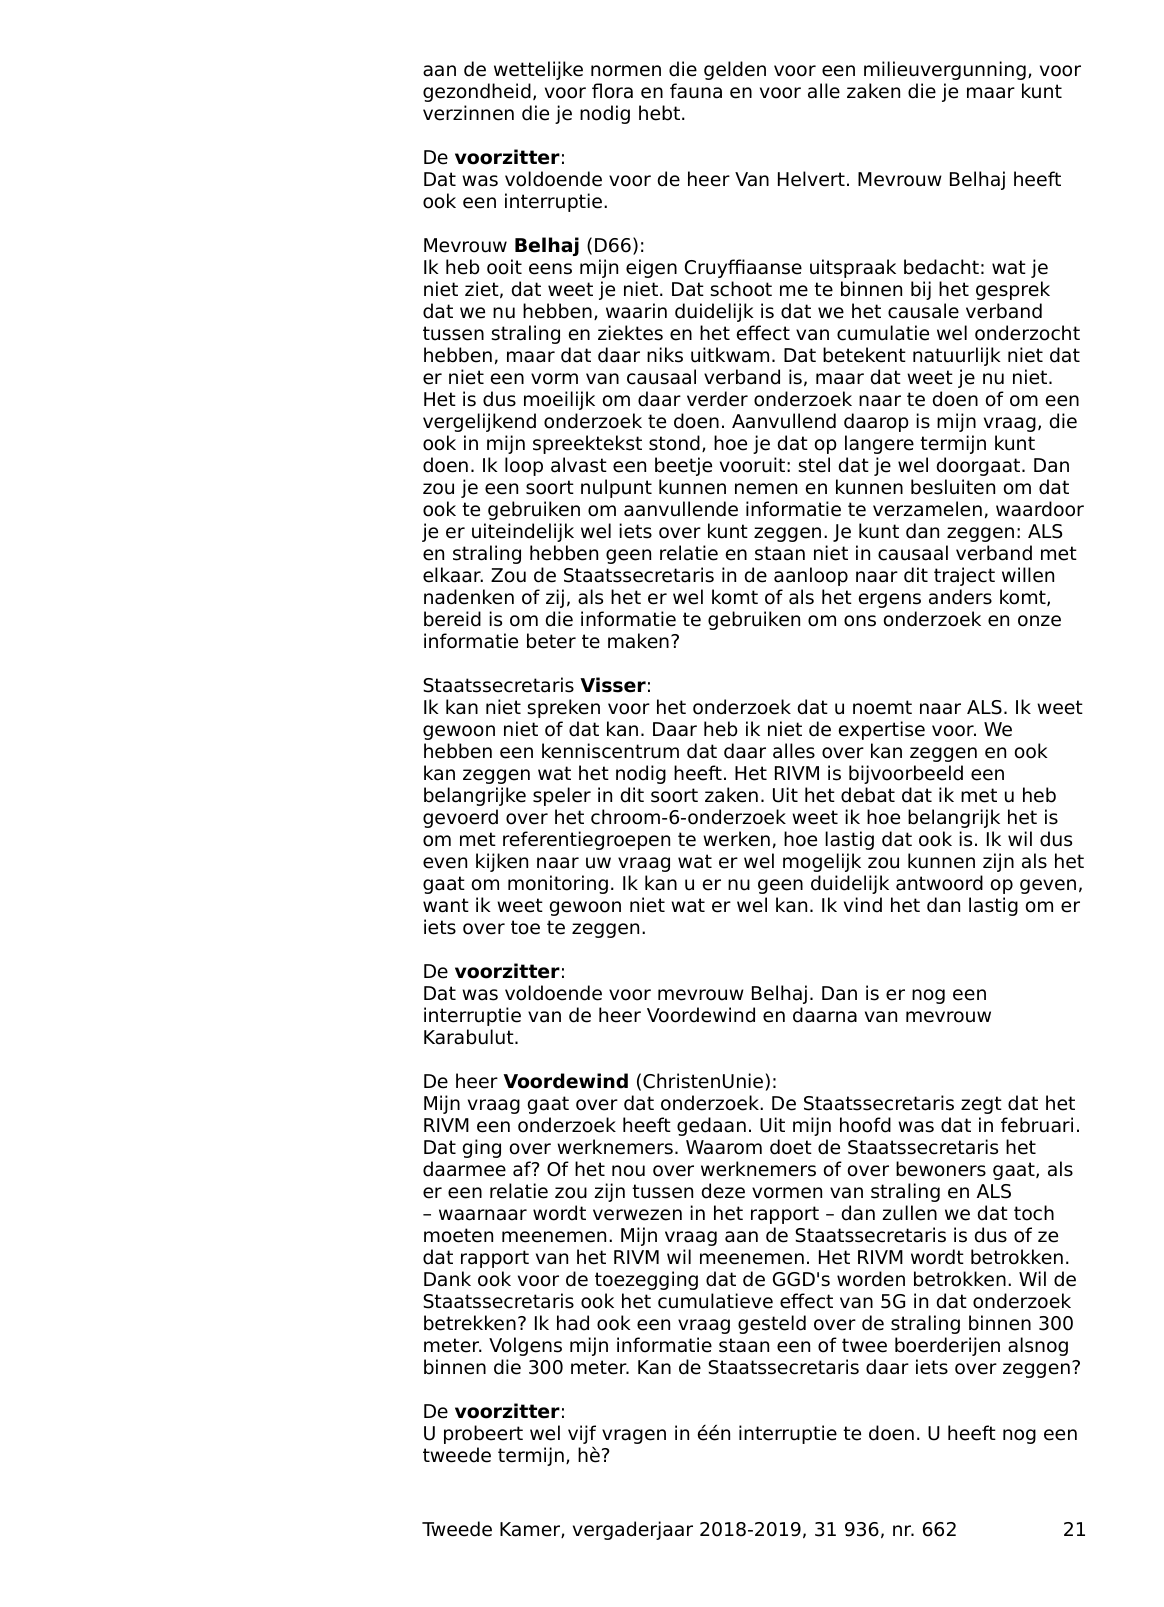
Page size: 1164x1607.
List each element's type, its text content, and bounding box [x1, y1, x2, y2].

text Ik kan niet spreken voor het onderzoek dat u noemt naar ALS. Ik weet gewoon niet of dat kan. Daar heb ik niet de expertise voor. We hebben een kenniscentrum dat daar alles over kan zeggen en ook kan zeggen wat het nodig heeft. Het RIVM is bijvoorbeeld een belangrijke speler in dit soort zaken. Uit het debat dat ik met u heb gevoerd over het chroom-6-onderzoek weet ik hoe belangrijk het is om met referentiegroepen te werken, hoe lastig dat ook is. Ik wil dus even kijken naar uw vraag wat er wel mogelijk zou kunnen zijn als het gaat om monitoring. Ik kan u er nu geen duidelijk antwoord op geven, want ik weet gewoon niet wat er wel kan. Ik vind het dan lastig om er iets over toe te zeggen. [422, 697, 1087, 939]
text Ik heb ooit eens mijn eigen Cruyffiaanse uitspraak bedacht: wat je niet ziet, dat weet je niet. Dat schoot me te binnen bij het gesprek dat we nu hebben, waarin duidelijk is dat we het causale verband tussen straling en ziektes en het effect van cumulatie wel onderzocht hebben, maar dat daar niks uitkwam. Dat betekent natuurlijk niet dat er niet een vorm van causaal verband is, maar dat weet je nu niet. Het is dus moeilijk om daar verder onderzoek naar te doen of om een vergelijkend onderzoek te doen. Aanvullend daarop is mijn vraag, die ook in mijn spreektekst stond, hoe je dat op langere termijn kunt doen. Ik loop alvast een beetje vooruit: stel dat je wel doorgaat. Dan zou je een soort nulpunt kunnen nemen en kunnen besluiten om dat ook te gebruiken om aanvullende informatie te verzamelen, waardoor je er uiteindelijk wel iets over kunt zeggen. Je kunt dan zeggen: ALS en straling hebben geen relatie en staan niet in causaal verband met elkaar. Zou de Staatssecretaris in de aanloop naar dit traject willen nadenken of zij, als het er wel komt of als het ergens anders komt, bereid is om die informatie te gebruiken om ons onderzoek en onze informatie beter te maken? [422, 257, 1087, 653]
text De voorzitter: [422, 147, 1087, 169]
text aan de wettelijke normen die gelden voor een milieuvergunning, voor gezondheid, voor flora en fauna en voor alle zaken die je maar kunt verzinnen die je nodig hebt. [422, 59, 1087, 125]
text Dat was voldoende voor de heer Van Helvert. Mevrouw Belhaj heeft ook een interruptie. [422, 169, 1087, 213]
text Staatssecretaris Visser: [422, 675, 1087, 697]
text De voorzitter: [422, 1401, 1087, 1423]
text Mevrouw Belhaj (D66): [422, 235, 1087, 257]
text De heer Voordewind (ChristenUnie): [422, 1071, 1087, 1093]
text U probeert wel vijf vragen in één interruptie te doen. U heeft nog een tweede termijn, hè? [422, 1423, 1087, 1467]
text Dat was voldoende voor mevrouw Belhaj. Dan is er nog een interruptie van de heer Voordewind en daarna van mevrouw Karabulut. [422, 983, 1087, 1049]
text De voorzitter: [422, 961, 1087, 983]
text Mijn vraag gaat over dat onderzoek. De Staatssecretaris zegt dat het RIVM een onderzoek heeft gedaan. Uit mijn hoofd was dat in februari. Dat ging over werknemers. Waarom doet de Staatssecretaris het daarmee af? Of het nou over werknemers of over bewoners gaat, als er een relatie zou zijn tussen deze vormen van straling en ALS – waarnaar wordt verwezen in het rapport – dan zullen we dat toch moeten meenemen. Mijn vraag aan de Staatssecretaris is dus of ze dat rapport van het RIVM wil meenemen. Het RIVM wordt betrokken. Dank ook voor de toezegging dat de GGD's worden betrokken. Wil de Staatssecretaris ook het cumulatieve effect van 5G in dat onderzoek betrekken? Ik had ook een vraag gesteld over de straling binnen 300 meter. Volgens mijn informatie staan een of twee boerderijen alsnog binnen die 300 meter. Kan de Staatssecretaris daar iets over zeggen? [422, 1093, 1087, 1379]
